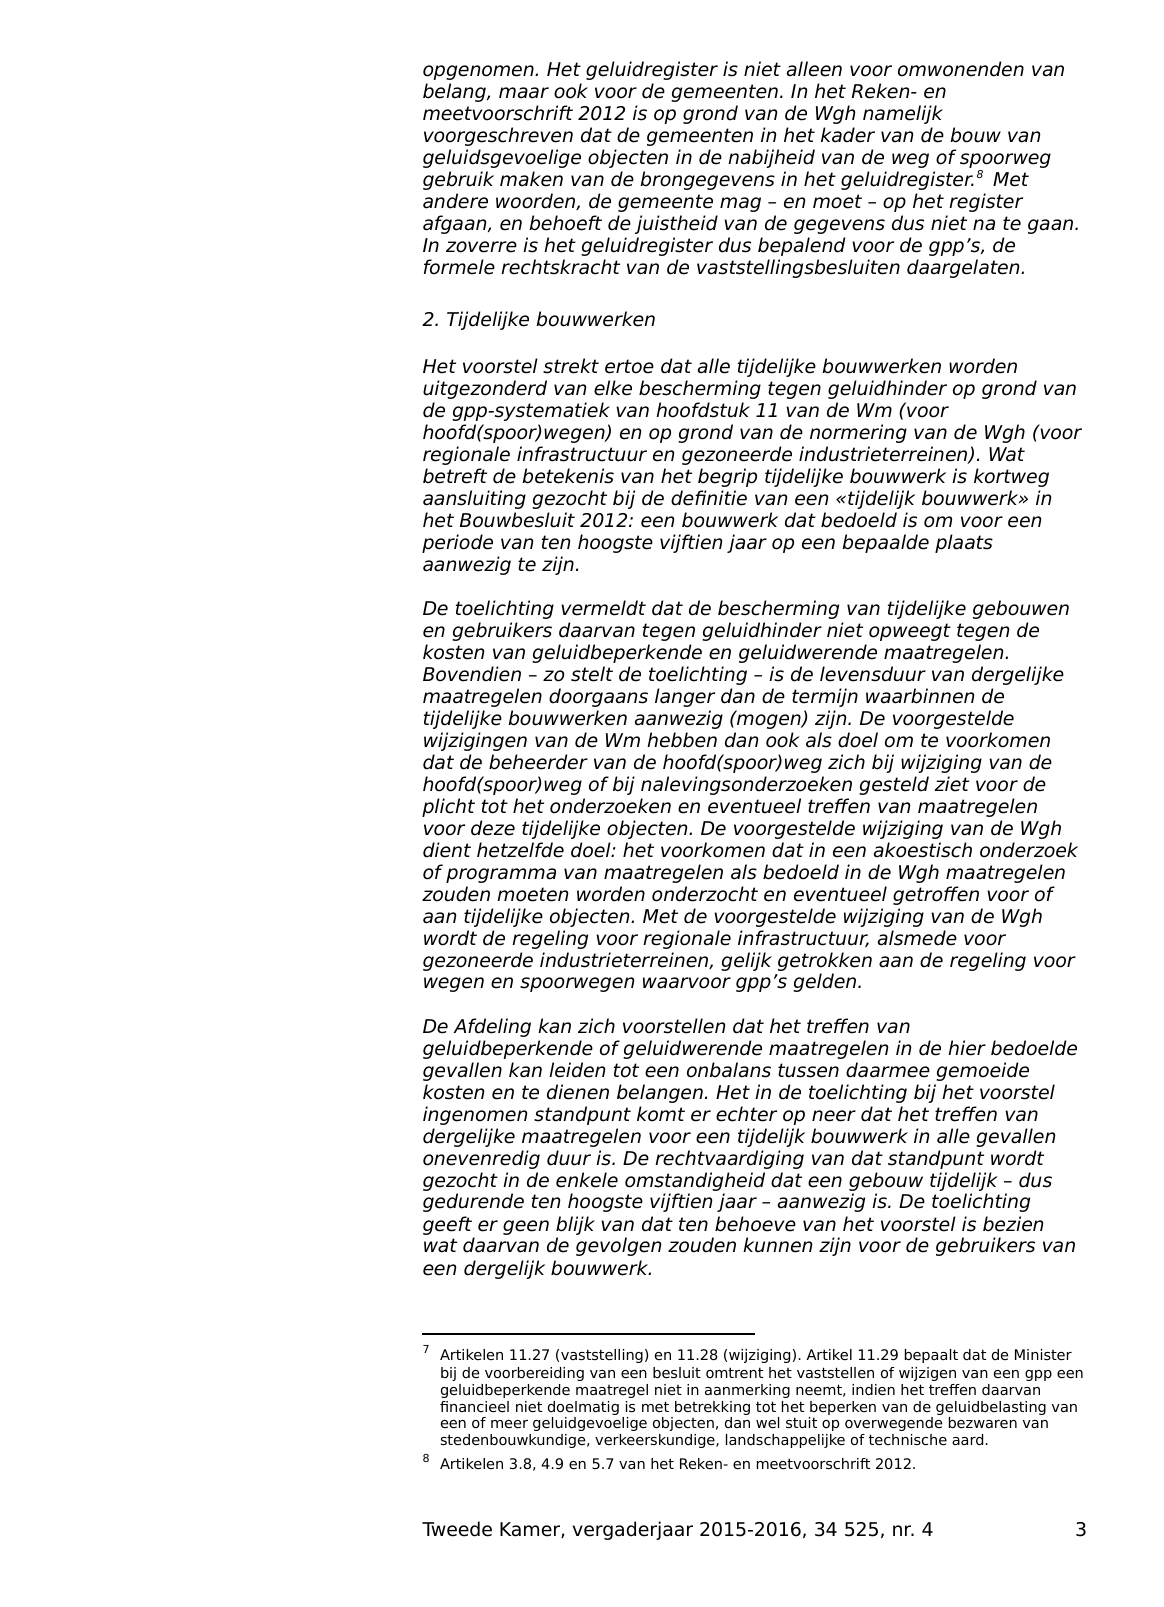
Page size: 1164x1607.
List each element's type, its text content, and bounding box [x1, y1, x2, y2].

subtitle 2. Tijdelijke bouwwerken [422, 309, 1087, 331]
text Artikelen 3.8, 4.9 en 5.7 van het Reken- en meetvoorschrift 2012. [422, 1452, 1087, 1474]
text opgenomen. Het geluidregister is niet alleen voor omwonenden van belang, maar ook voor de gemeenten. In het Reken- en meetvoorschrift 2012 is op grond van de Wgh namelijk voorgeschreven dat de gemeenten in het kader van de bouw van geluidsgevoelige objecten in de nabijheid van de weg of spoorweg gebruik maken van de brongegevens in het geluidregister. Met andere woorden, de gemeente mag – en moet – op het register afgaan, en behoeft de juistheid van de gegevens dus niet na te gaan. In zoverre is het geluidregister dus bepalend voor de gpp’s, de formele rechtskracht van de vaststellingsbesluiten daargelaten. [422, 59, 1087, 279]
text De toelichting vermeldt dat de bescherming van tijdelijke gebouwen en gebruikers daarvan tegen geluidhinder niet opweegt tegen de kosten van geluidbeperkende en geluidwerende maatregelen. Bovendien – zo stelt de toelichting – is de levensduur van dergelijke maatregelen doorgaans langer dan de termijn waarbinnen de tijdelijke bouwwerken aanwezig (mogen) zijn. De voorgestelde wijzigingen van de Wm hebben dan ook als doel om te voorkomen dat de beheerder van de hoofd(spoor)weg zich bij wijziging van de hoofd(spoor)weg of bij nalevingsonderzoeken gesteld ziet voor de plicht tot het onderzoeken en eventueel treffen van maatregelen voor deze tijdelijke objecten. De voorgestelde wijziging van de Wgh dient hetzelfde doel: het voorkomen dat in een akoestisch onderzoek of programma van maatregelen als bedoeld in de Wgh maatregelen zouden moeten worden onderzocht en eventueel getroffen voor of aan tijdelijke objecten. Met de voorgestelde wijziging van de Wgh wordt de regeling voor regionale infrastructuur, alsmede voor gezoneerde industrieterreinen, gelijk getrokken aan de regeling voor wegen en spoorwegen waarvoor gpp’s gelden. [422, 598, 1087, 993]
text Artikelen 11.27 (vaststelling) en 11.28 (wijziging). Artikel 11.29 bepaalt dat de Minister bij de voorbereiding van een besluit omtrent het vaststellen of wijzigen van een gpp een geluidbeperkende maatregel niet in aanmerking neemt, indien het treffen daarvan financieel niet doelmatig is met betrekking tot het beperken van de geluidbelasting van een of meer geluidgevoelige objecten, dan wel stuit op overwegende bezwaren van stedenbouwkundige, verkeerskundige, landschappelijke of technische aard. [422, 1343, 1087, 1449]
text De Afdeling kan zich voorstellen dat het treffen van geluidbeperkende of geluidwerende maatregelen in de hier bedoelde gevallen kan leiden tot een onbalans tussen daarmee gemoeide kosten en te dienen belangen. Het in de toelichting bij het voorstel ingenomen standpunt komt er echter op neer dat het treffen van dergelijke maatregelen voor een tijdelijk bouwwerk in alle gevallen onevenredig duur is. De rechtvaardiging van dat standpunt wordt gezocht in de enkele omstandigheid dat een gebouw tijdelijk – dus gedurende ten hoogste vijftien jaar – aanwezig is. De toelichting geeft er geen blijk van dat ten behoeve van het voorstel is bezien wat daarvan de gevolgen zouden kunnen zijn voor de gebruikers van een dergelijk bouwwerk. [422, 1016, 1087, 1279]
text Het voorstel strekt ertoe dat alle tijdelijke bouwwerken worden uitgezonderd van elke bescherming tegen geluidhinder op grond van de gpp-systematiek van hoofdstuk 11 van de Wm (voor hoofd(spoor)wegen) en op grond van de normering van de Wgh (voor regionale infrastructuur en gezoneerde industrieterreinen). Wat betreft de betekenis van het begrip tijdelijke bouwwerk is kortweg aansluiting gezocht bij de definitie van een «tijdelijk bouwwerk» in het Bouwbesluit 2012: een bouwwerk dat bedoeld is om voor een periode van ten hoogste vijftien jaar op een bepaalde plaats aanwezig te zijn. [422, 356, 1087, 576]
